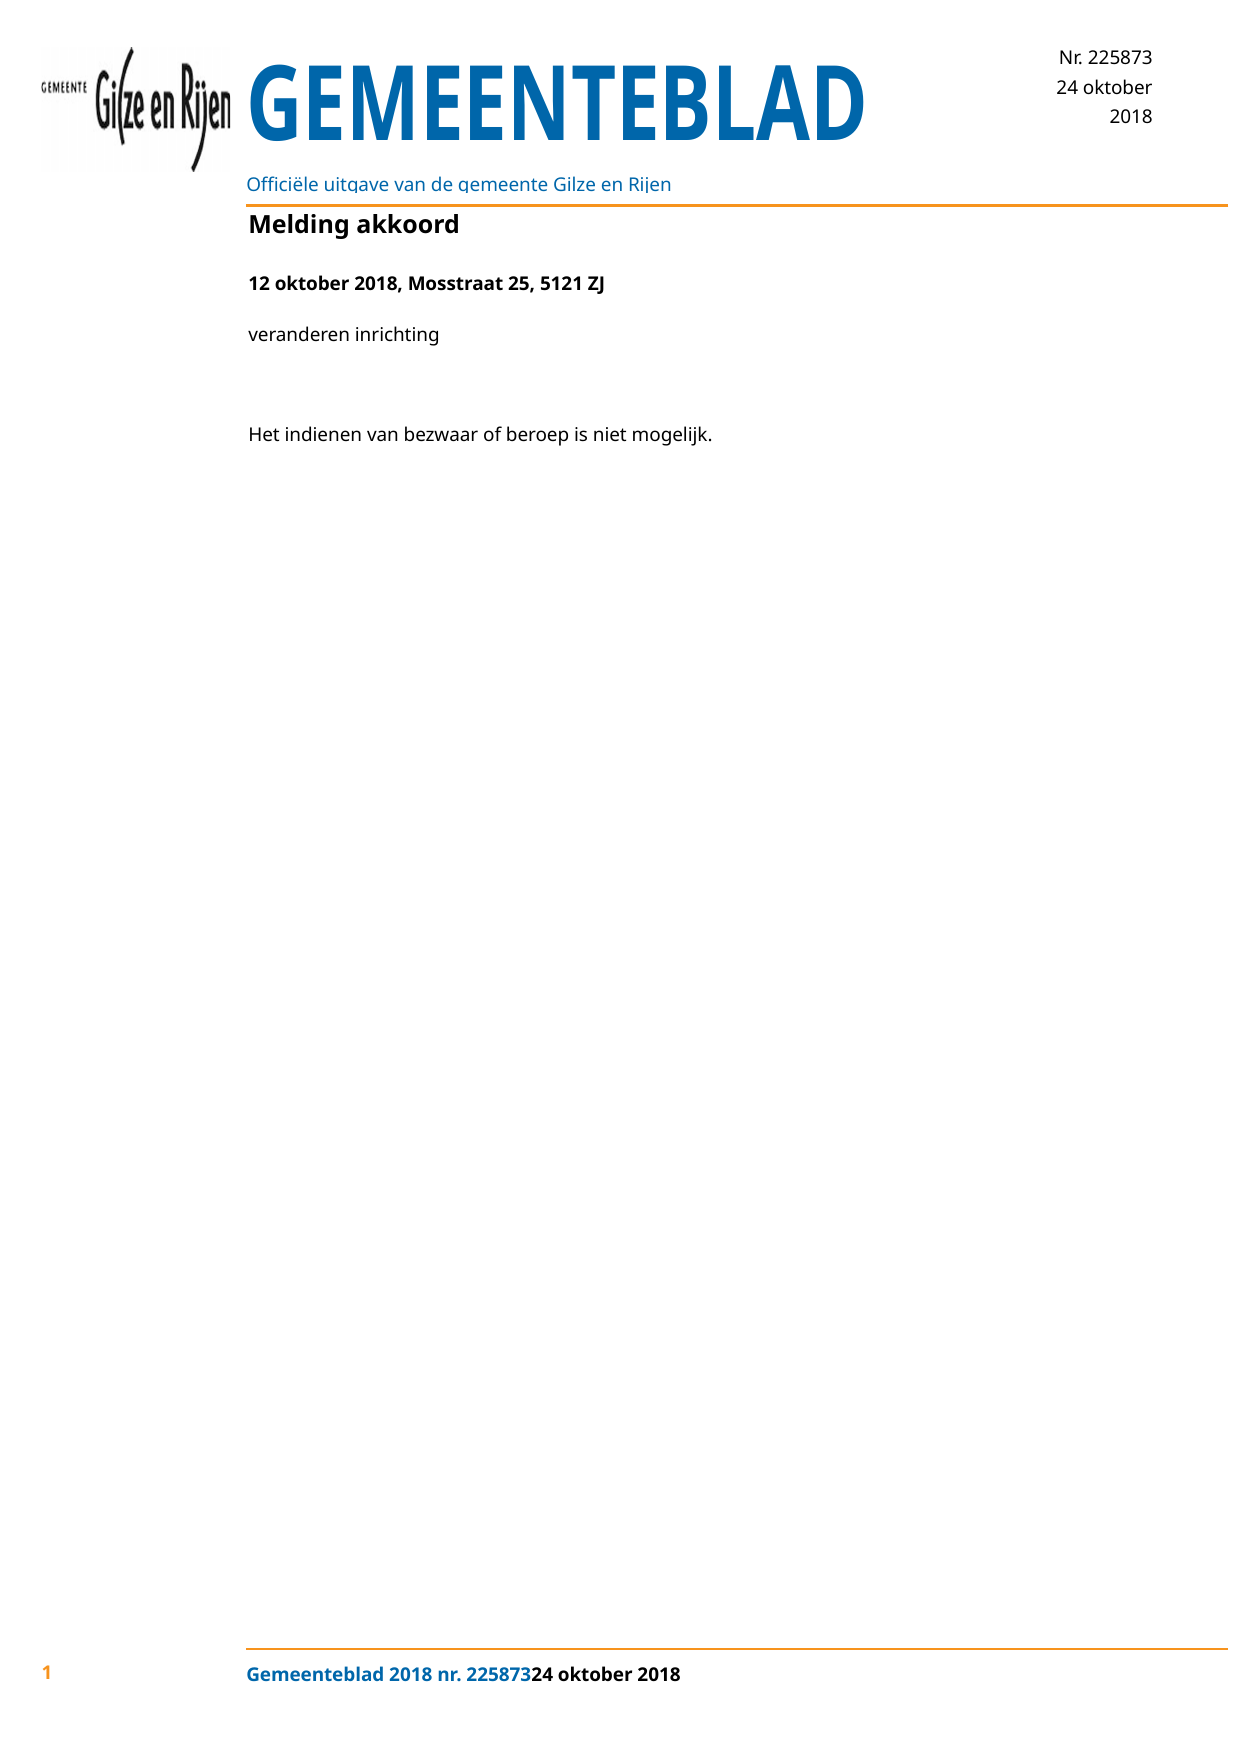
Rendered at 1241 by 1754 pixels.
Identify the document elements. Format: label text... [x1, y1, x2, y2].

text 12 oktober 2018, Mosstraat 25, 5121 ZJ [248, 270, 1152, 296]
text Het indienen van bezwaar of beroep is niet mogelijk. [248, 422, 1152, 447]
text veranderen inrichting [248, 321, 1152, 346]
picture [41, 47, 231, 172]
text Melding akkoord [248, 207, 1152, 241]
